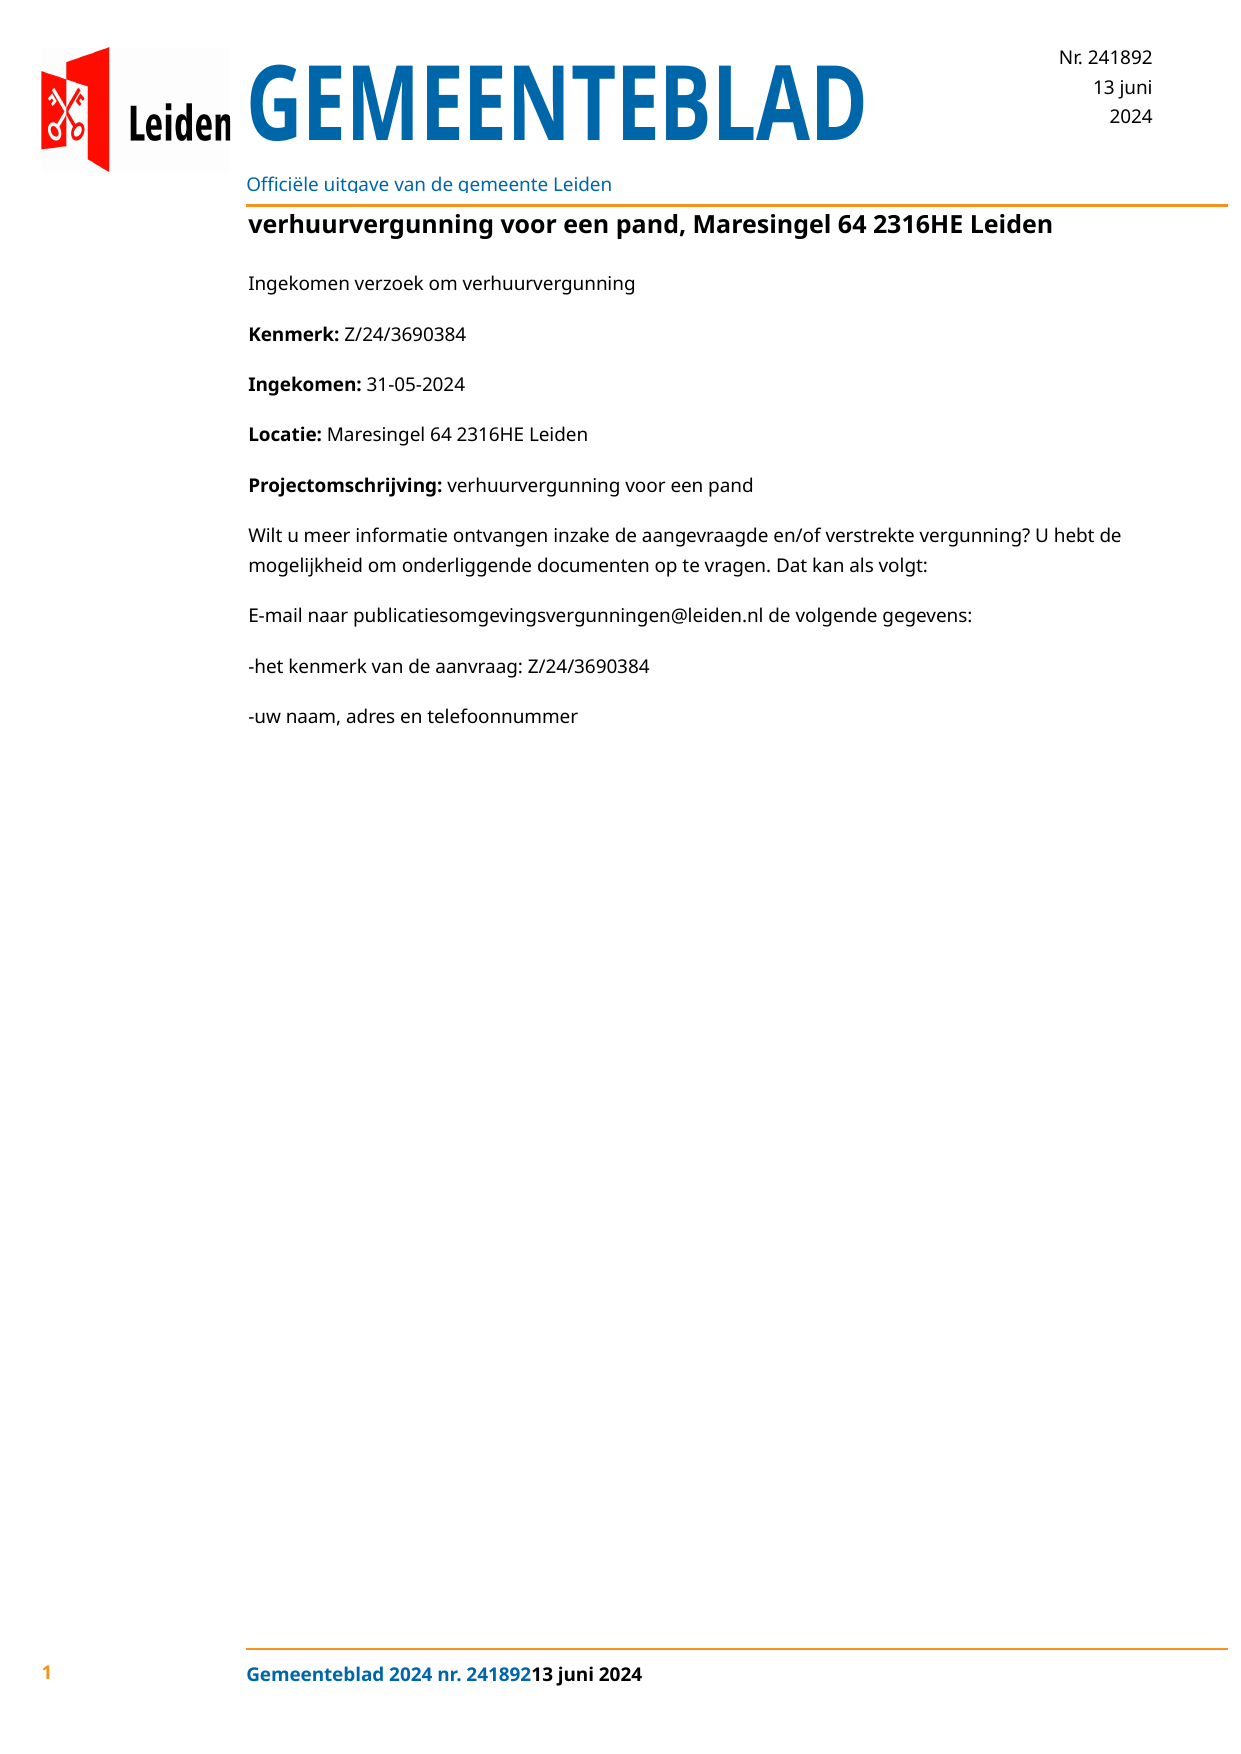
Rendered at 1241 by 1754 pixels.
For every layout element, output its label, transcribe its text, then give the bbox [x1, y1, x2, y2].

text -uw naam, adres en telefoonnummer [248, 703, 1152, 729]
text verhuurvergunning voor een pand, Maresingel 64 2316HE Leiden [248, 207, 1152, 241]
text Locatie: Maresingel 64 2316HE Leiden [248, 422, 1152, 447]
text -het kenmerk van de aanvraag: Z/24/3690384 [248, 653, 1152, 678]
text Wilt u meer informatie ontvangen inzake de aangevraagde en/of verstrekte vergunning? U hebt de mogelijkheid om onderliggende documenten op te vragen. Dat kan als volgt: [248, 522, 1152, 578]
text Ingekomen: 31-05-2024 [248, 371, 1152, 397]
text Ingekomen verzoek om verhuurvergunning [248, 270, 1152, 296]
text Kenmerk: Z/24/3690384 [248, 321, 1152, 346]
text E-mail naar publicatiesomgevingsvergunningen@leiden.nl de volgende gegevens: [248, 602, 1152, 628]
text Projectomschrijving: verhuurvergunning voor een pand [248, 472, 1152, 498]
picture [41, 47, 231, 172]
